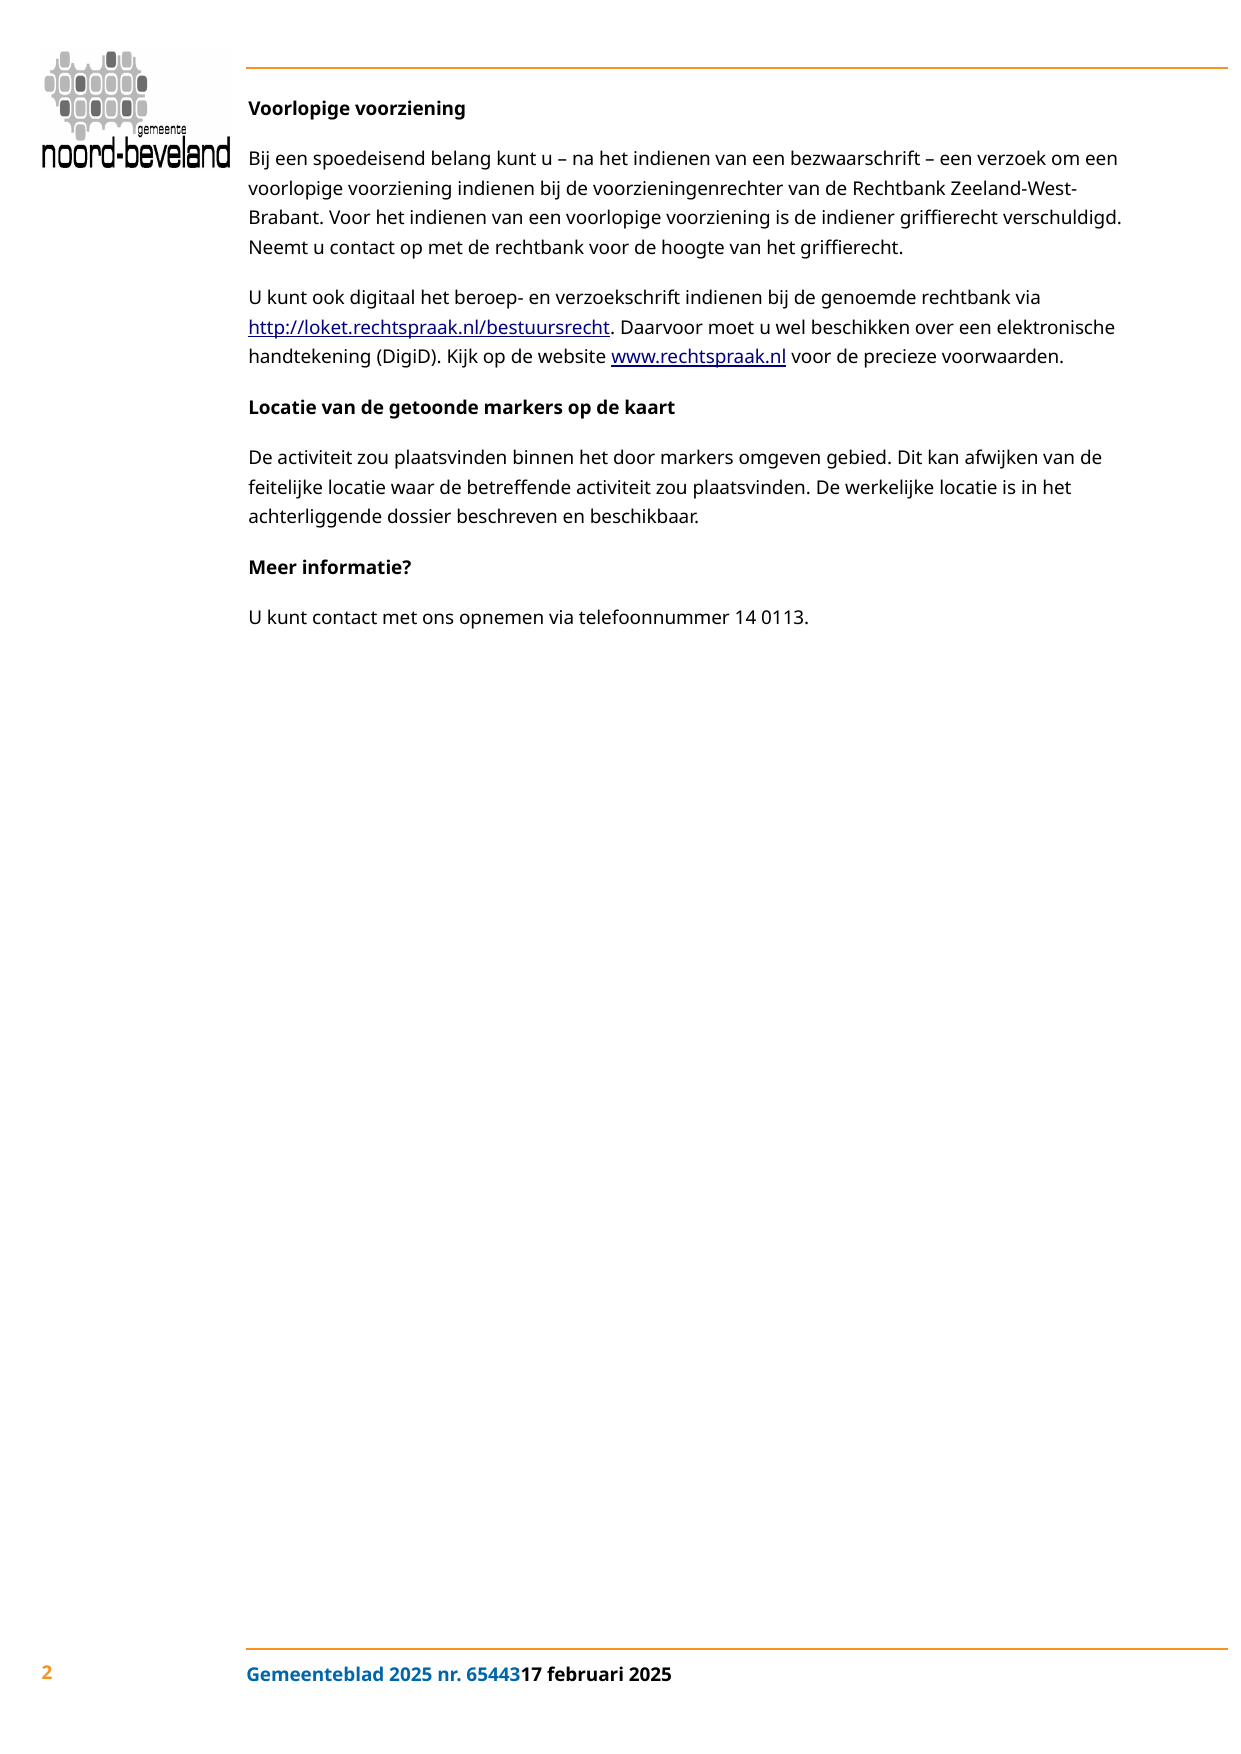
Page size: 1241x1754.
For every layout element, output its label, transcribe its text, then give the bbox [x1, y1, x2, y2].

text Bij een spoedeisend belang kunt u – na het indienen van een bezwaarschrift – een verzoek om een voorlopige voorziening indienen bij de voorzieningenrechter van de Rechtbank Zeeland-West-Brabant. Voor het indienen van een voorlopige voorziening is de indiener griffierecht verschuldigd. Neemt u contact op met de rechtbank voor de hoogte van het griffierecht. [248, 145, 1152, 260]
text De activiteit zou plaatsvinden binnen het door markers omgeven gebied. Dit kan afwijken van de feitelijke locatie waar de betreffende activiteit zou plaatsvinden. De werkelijke locatie is in het achterliggende dossier beschreven en beschikbaar. [248, 444, 1152, 529]
picture [41, 47, 231, 172]
text Locatie van de getoonde markers op de kaart [248, 394, 1152, 420]
text Meer informatie? [248, 554, 1152, 580]
text Voorlopige voorziening [248, 95, 1152, 121]
text U kunt contact met ons opnemen via telefoonnummer 14 0113. [248, 604, 1152, 630]
text U kunt ook digitaal het beroep- en verzoekschrift indienen bij de genoemde rechtbank via http://loket.rechtspraak.nl/bestuursrecht. Daarvoor moet u wel beschikken over een elektronische handtekening (DigiD). Kijk op de website www.rechtspraak.nl voor de precieze voorwaarden. [248, 284, 1152, 369]
